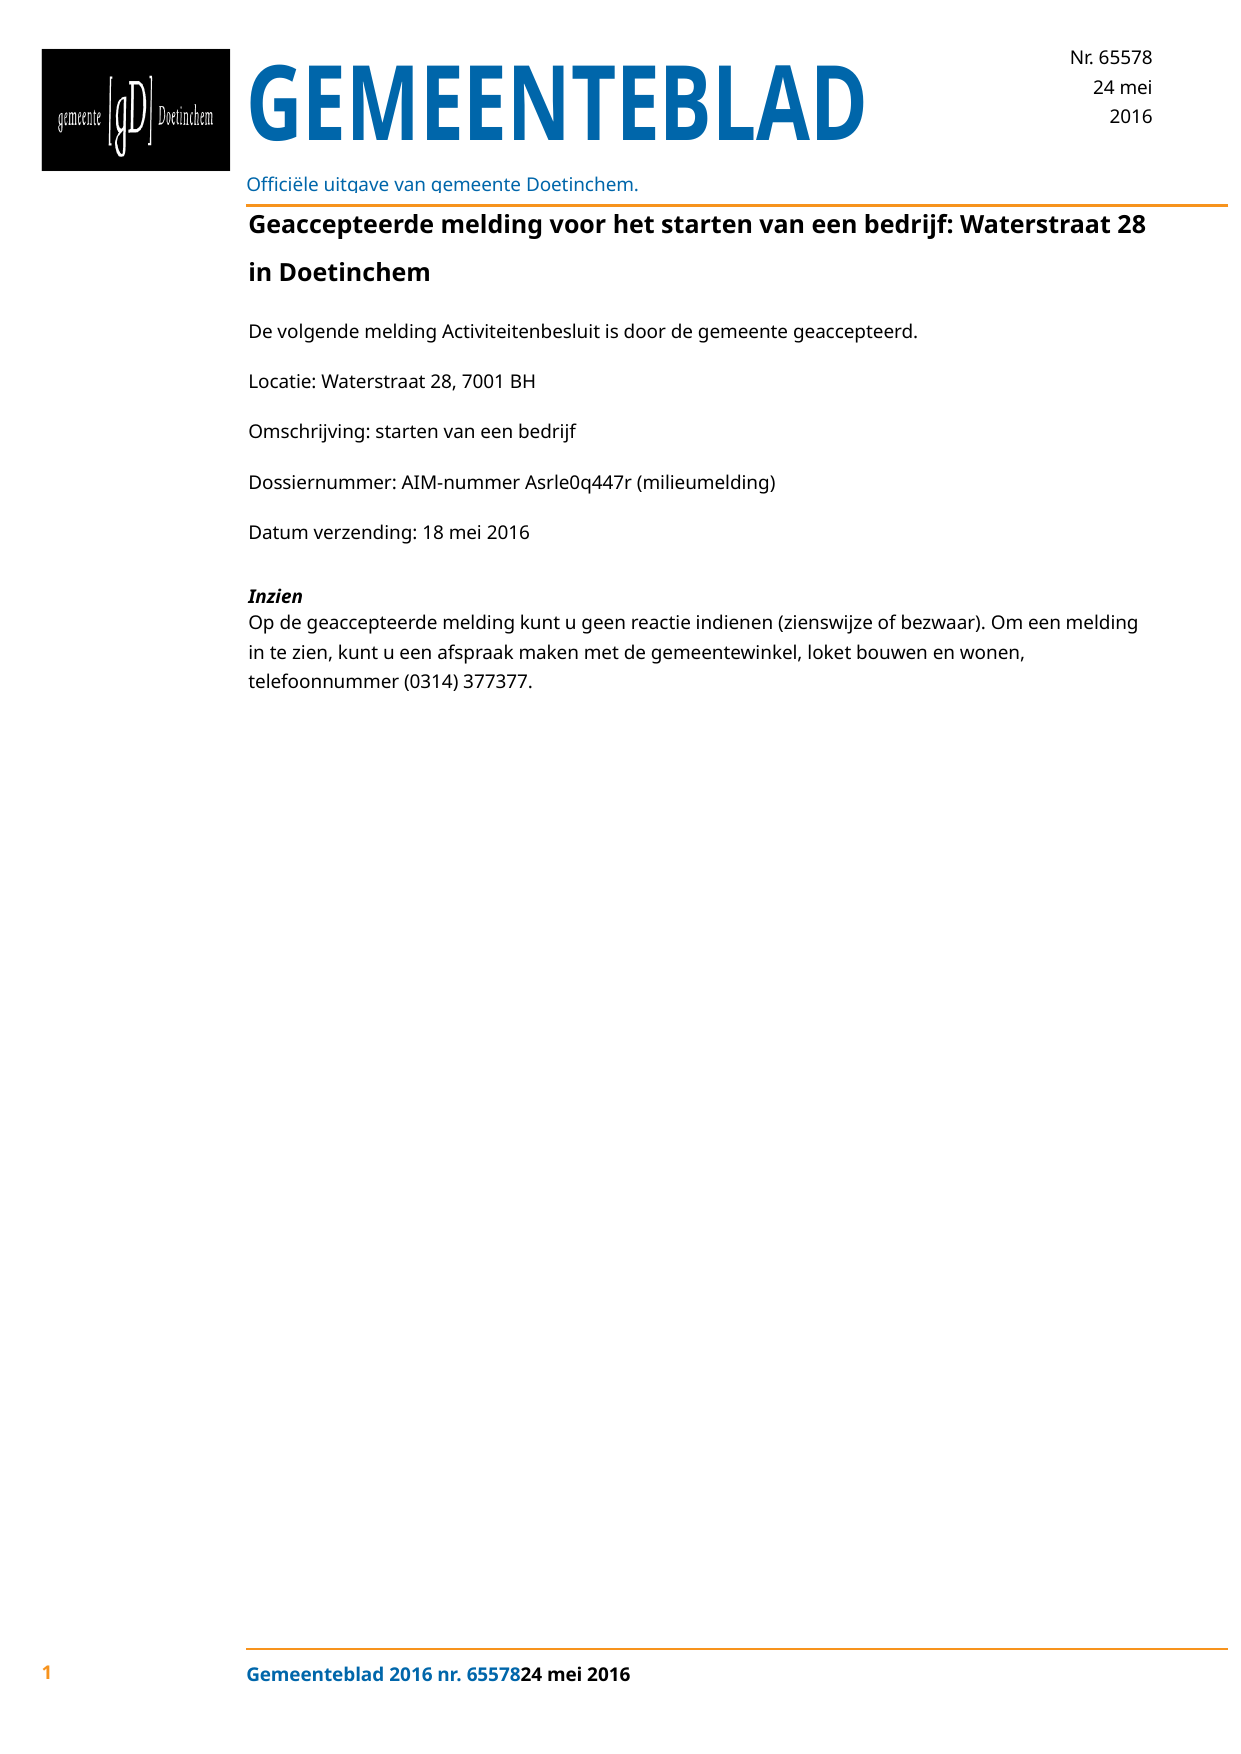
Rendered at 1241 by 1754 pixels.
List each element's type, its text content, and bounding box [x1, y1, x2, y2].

picture [41, 47, 231, 172]
text Geaccepteerde melding voor het starten van een bedrijf: Waterstraat 28 in Doetinchem [248, 207, 1152, 288]
text Dossiernummer: AIM-nummer Asrle0q447r (milieumelding) [248, 469, 1152, 495]
text De volgende melding Activiteitenbesluit is door de gemeente geaccepteerd. [248, 318, 1152, 344]
text Op de geaccepteerde melding kunt u geen reactie indienen (zienswijze of bezwaar). Om een melding in te zien, kunt u een afspraak maken met de gemeentewinkel, loket bouwen en wonen, telefoonnummer (0314) 377377. [248, 609, 1152, 694]
text Locatie: Waterstraat 28, 7001 BH [248, 368, 1152, 394]
text Inzien [248, 583, 1152, 609]
text Omschrijving: starten van een bedrijf [248, 419, 1152, 444]
text Datum verzending: 18 mei 2016 [248, 519, 1152, 545]
